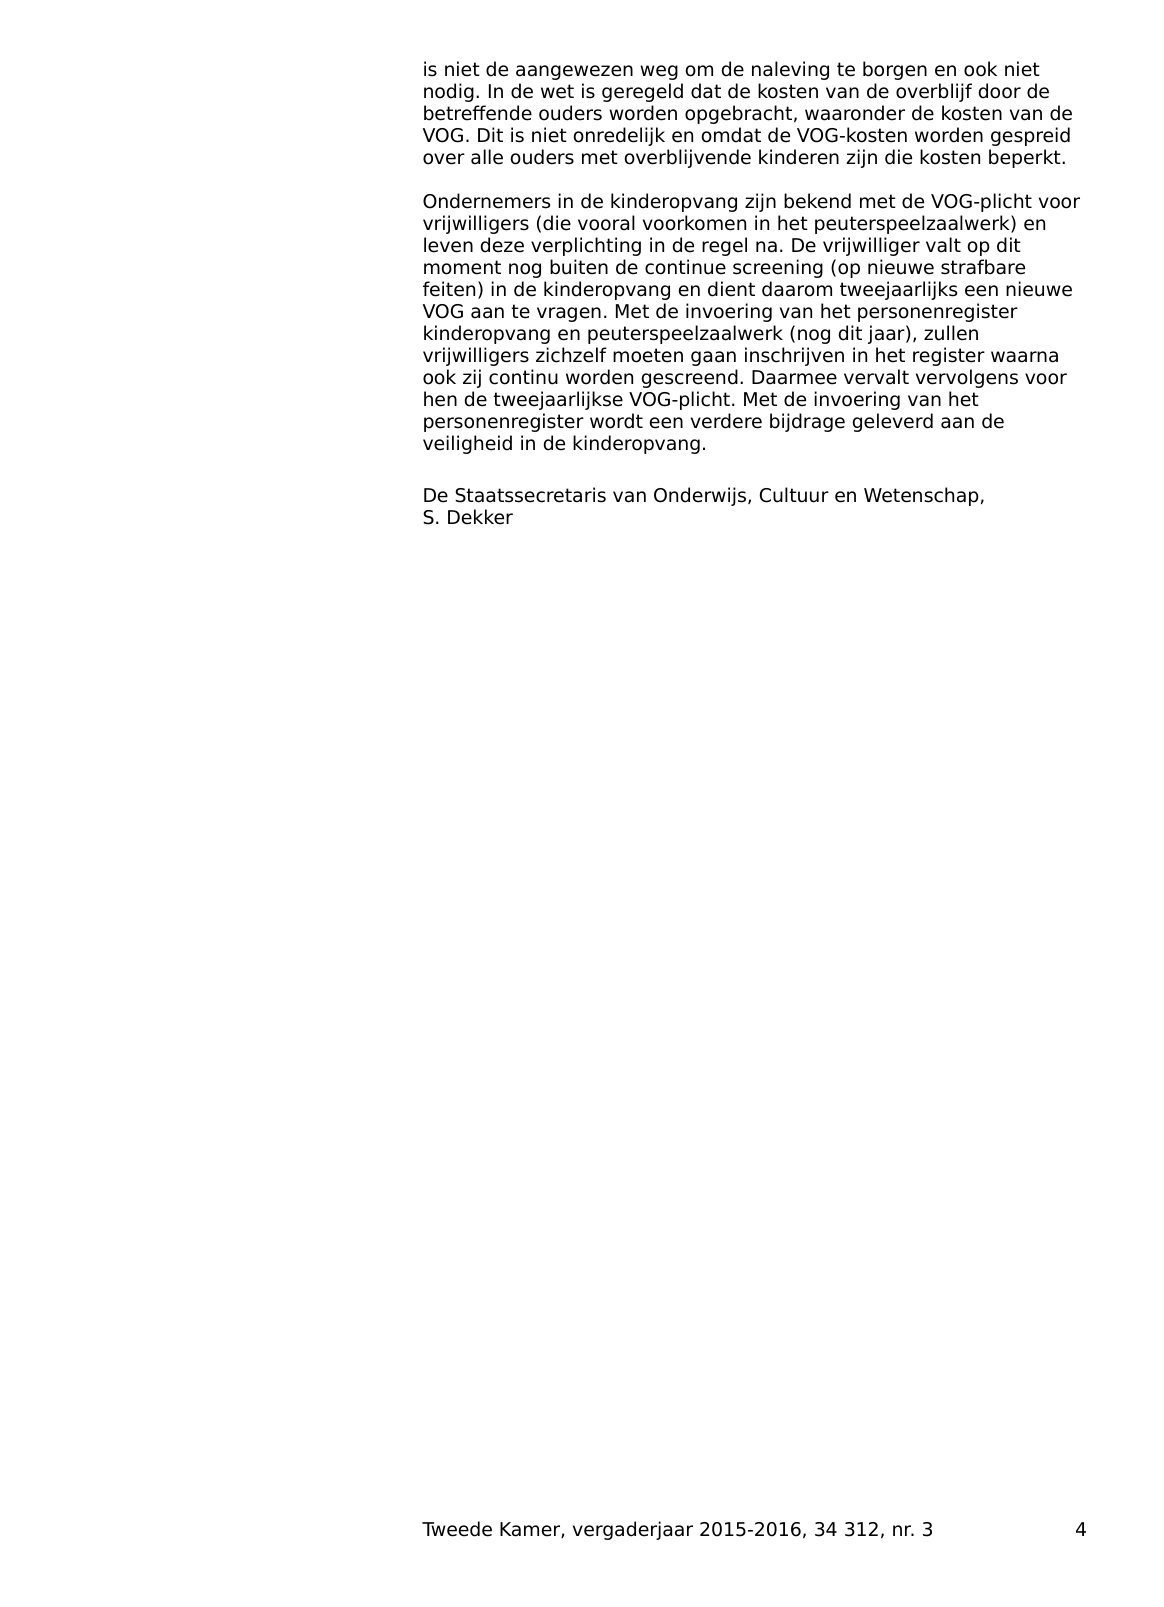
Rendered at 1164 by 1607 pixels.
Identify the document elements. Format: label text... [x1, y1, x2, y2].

text De Staatssecretaris van Onderwijs, Cultuur en Wetenschap, S. Dekker [422, 485, 1087, 529]
text Ondernemers in de kinderopvang zijn bekend met de VOG-plicht voor vrijwilligers (die vooral voorkomen in het peuterspeelzaalwerk) en leven deze verplichting in de regel na. De vrijwilliger valt op dit moment nog buiten de continue screening (op nieuwe strafbare feiten) in de kinderopvang en dient daarom tweejaarlijks een nieuwe VOG aan te vragen. Met de invoering van het personenregister kinderopvang en peuterspeelzaalwerk (nog dit jaar), zullen vrijwilligers zichzelf moeten gaan inschrijven in het register waarna ook zij continu worden gescreend. Daarmee vervalt vervolgens voor hen de tweejaarlijkse VOG-plicht. Met de invoering van het personenregister wordt een verdere bijdrage geleverd aan de veiligheid in de kinderopvang. [422, 191, 1087, 455]
text is niet de aangewezen weg om de naleving te borgen en ook niet nodig. In de wet is geregeld dat de kosten van de overblijf door de betreffende ouders worden opgebracht, waaronder de kosten van de VOG. Dit is niet onredelijk en omdat de VOG-kosten worden gespreid over alle ouders met overblijvende kinderen zijn die kosten beperkt. [422, 59, 1087, 169]
